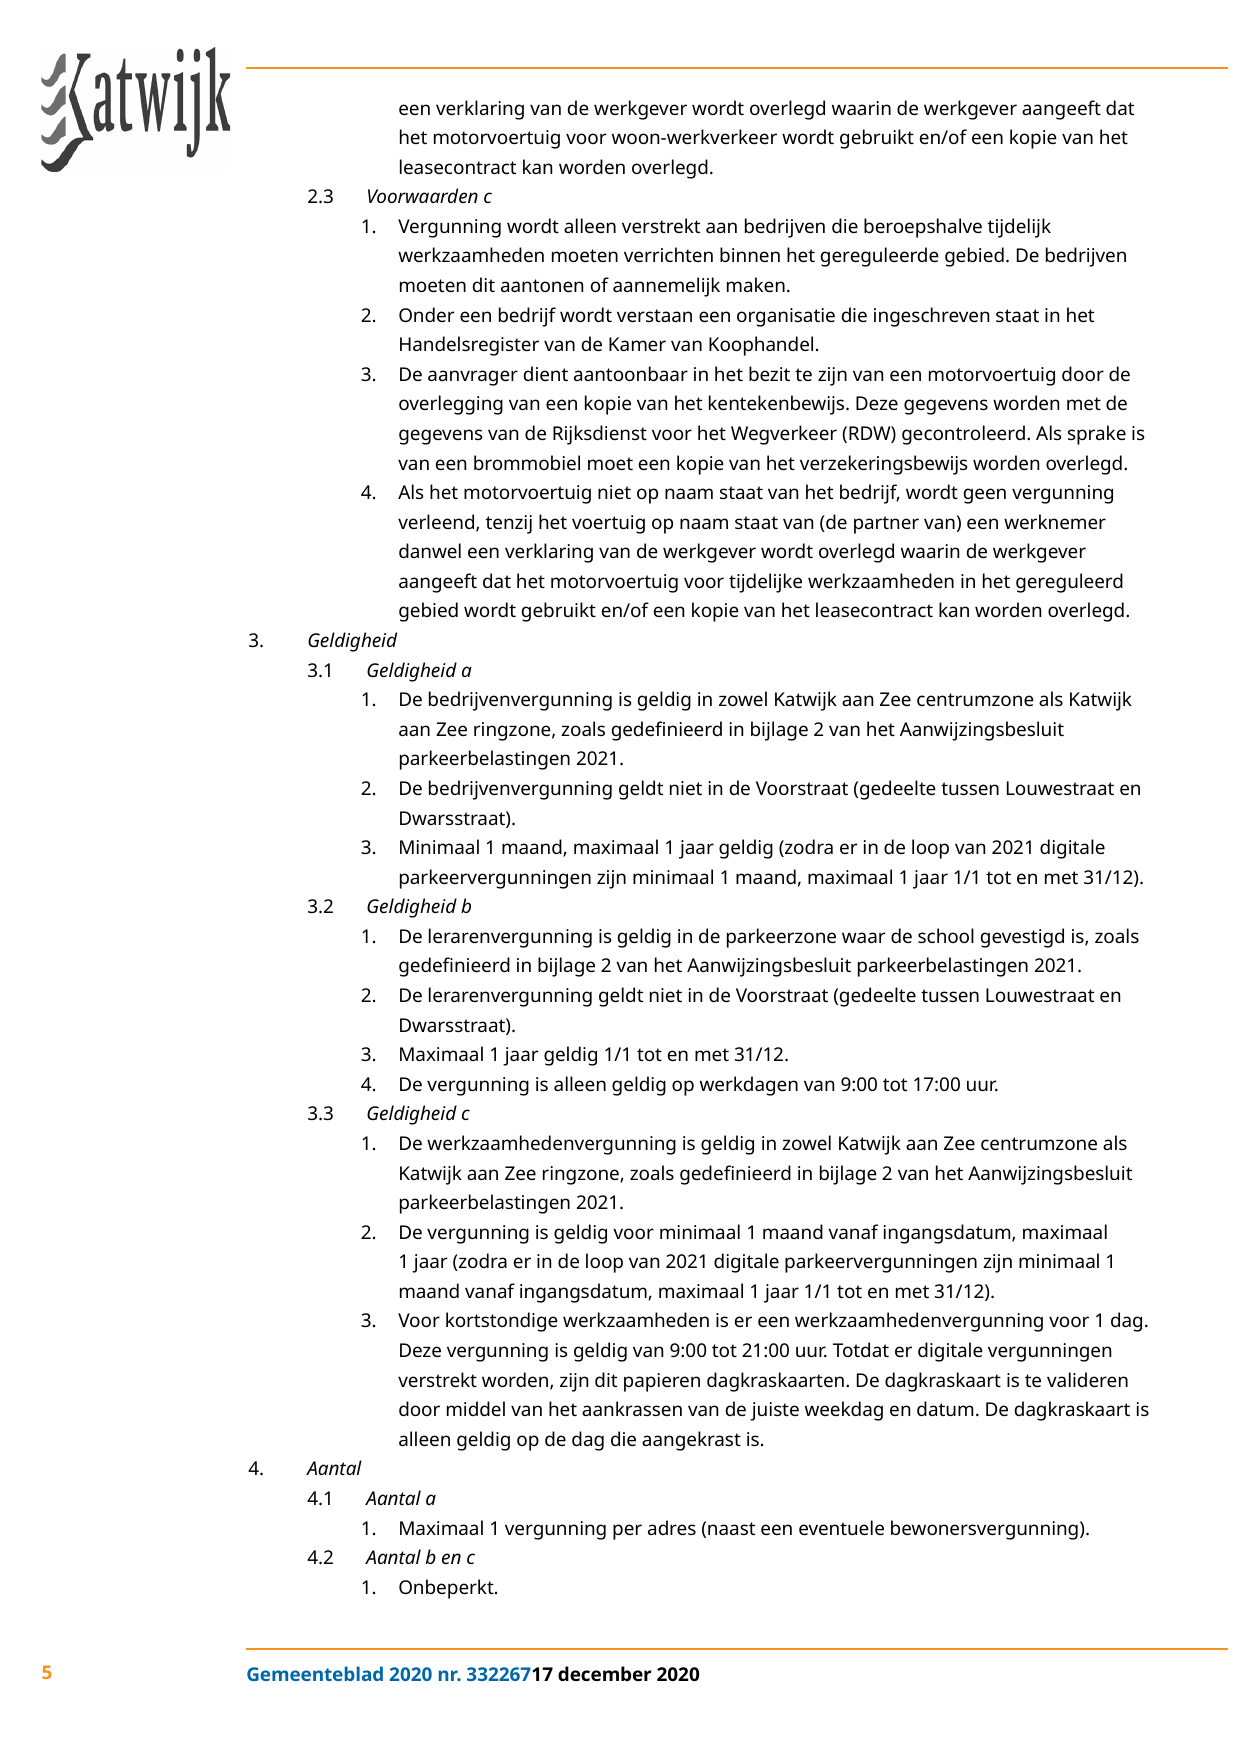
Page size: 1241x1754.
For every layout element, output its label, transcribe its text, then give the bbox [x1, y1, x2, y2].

list Als het motorvoertuig niet op naam staat van het bedrijf, wordt geen vergunning verleend, tenzij het voertuig op naam staat van (de partner van) een werknemer danwel een verklaring van de werkgever wordt overlegd waarin de werkgever aangeeft dat het motorvoertuig voor tijdelijke werkzaamheden in het gereguleerd gebied wordt gebruikt en/of een kopie van het leasecontract kan worden overlegd. [361, 479, 1152, 623]
list Vergunning wordt alleen verstrekt aan bedrijven die beroepshalve tijdelijk werkzaamheden moeten verrichten binnen het gereguleerde gebied. De bedrijven moeten dit aantonen of aannemelijk maken. [361, 213, 1152, 298]
list De vergunning is geldig voor minimaal 1 maand vanaf ingangsdatum, maximaal 1 jaar (zodra er in de loop van 2021 digitale parkeervergunningen zijn minimaal 1 maand vanaf ingangsdatum, maximaal 1 jaar 1/1 tot en met 31/12). [361, 1219, 1152, 1304]
picture [41, 47, 231, 172]
list Onder een bedrijf wordt verstaan een organisatie die ingeschreven staat in het Handelsregister van de Kamer van Koophandel. [361, 302, 1152, 357]
list Aantal b en c [307, 1544, 1152, 1570]
list Geldigheid b [307, 893, 1152, 919]
list De bedrijvenvergunning geldt niet in de Voorstraat (gedeelte tussen Louwestraat en Dwarsstraat). [361, 775, 1152, 831]
list Aantal [248, 1456, 1152, 1481]
list Aantal a [307, 1485, 1152, 1511]
list Voorwaarden c [307, 183, 1152, 209]
list Maximaal 1 jaar geldig 1/1 tot en met 31/12. [361, 1041, 1152, 1067]
list Geldigheid c [307, 1101, 1152, 1126]
list De vergunning is alleen geldig op werkdagen van 9:00 tot 17:00 uur. [361, 1071, 1152, 1097]
list Geldigheid [248, 627, 1152, 653]
list Minimaal 1 maand, maximaal 1 jaar geldig (zodra er in de loop van 2021 digitale parkeervergunningen zijn minimaal 1 maand, maximaal 1 jaar 1/1 tot en met 31/12). [361, 834, 1152, 890]
list een verklaring van de werkgever wordt overlegd waarin de werkgever aangeeft dat het motorvoertuig voor woon-werkverkeer wordt gebruikt en/of een kopie van het leasecontract kan worden overlegd. [361, 95, 1152, 180]
list Voor kortstondige werkzaamheden is er een werkzaamhedenvergunning voor 1 dag. Deze vergunning is geldig van 9:00 tot 21:00 uur. Totdat er digitale vergunningen verstrekt worden, zijn dit papieren dagkraskaarten. De dagkraskaart is te valideren door middel van het aankrassen van de juiste weekdag en datum. De dagkraskaart is alleen geldig op de dag die aangekrast is. [361, 1308, 1152, 1452]
list Geldigheid a [307, 657, 1152, 683]
list De lerarenvergunning geldt niet in de Voorstraat (gedeelte tussen Louwestraat en Dwarsstraat). [361, 982, 1152, 1038]
list De lerarenvergunning is geldig in de parkeerzone waar de school gevestigd is, zoals gedefinieerd in bijlage 2 van het Aanwijzingsbesluit parkeerbelastingen 2021. [361, 923, 1152, 978]
list Onbeperkt. [361, 1574, 1152, 1600]
list De bedrijvenvergunning is geldig in zowel Katwijk aan Zee centrumzone als Katwijk aan Zee ringzone, zoals gedefinieerd in bijlage 2 van het Aanwijzingsbesluit parkeerbelastingen 2021. [361, 686, 1152, 771]
list De aanvrager dient aantoonbaar in het bezit te zijn van een motorvoertuig door de overlegging van een kopie van het kentekenbewijs. Deze gegevens worden met de gegevens van de Rijksdienst voor het Wegverkeer (RDW) gecontroleerd. Als sprake is van een brommobiel moet een kopie van het verzekeringsbewijs worden overlegd. [361, 361, 1152, 476]
list Maximaal 1 vergunning per adres (naast een eventuele bewonersvergunning). [361, 1515, 1152, 1541]
list De werkzaamhedenvergunning is geldig in zowel Katwijk aan Zee centrumzone als Katwijk aan Zee ringzone, zoals gedefinieerd in bijlage 2 van het Aanwijzingsbesluit parkeerbelastingen 2021. [361, 1130, 1152, 1215]
